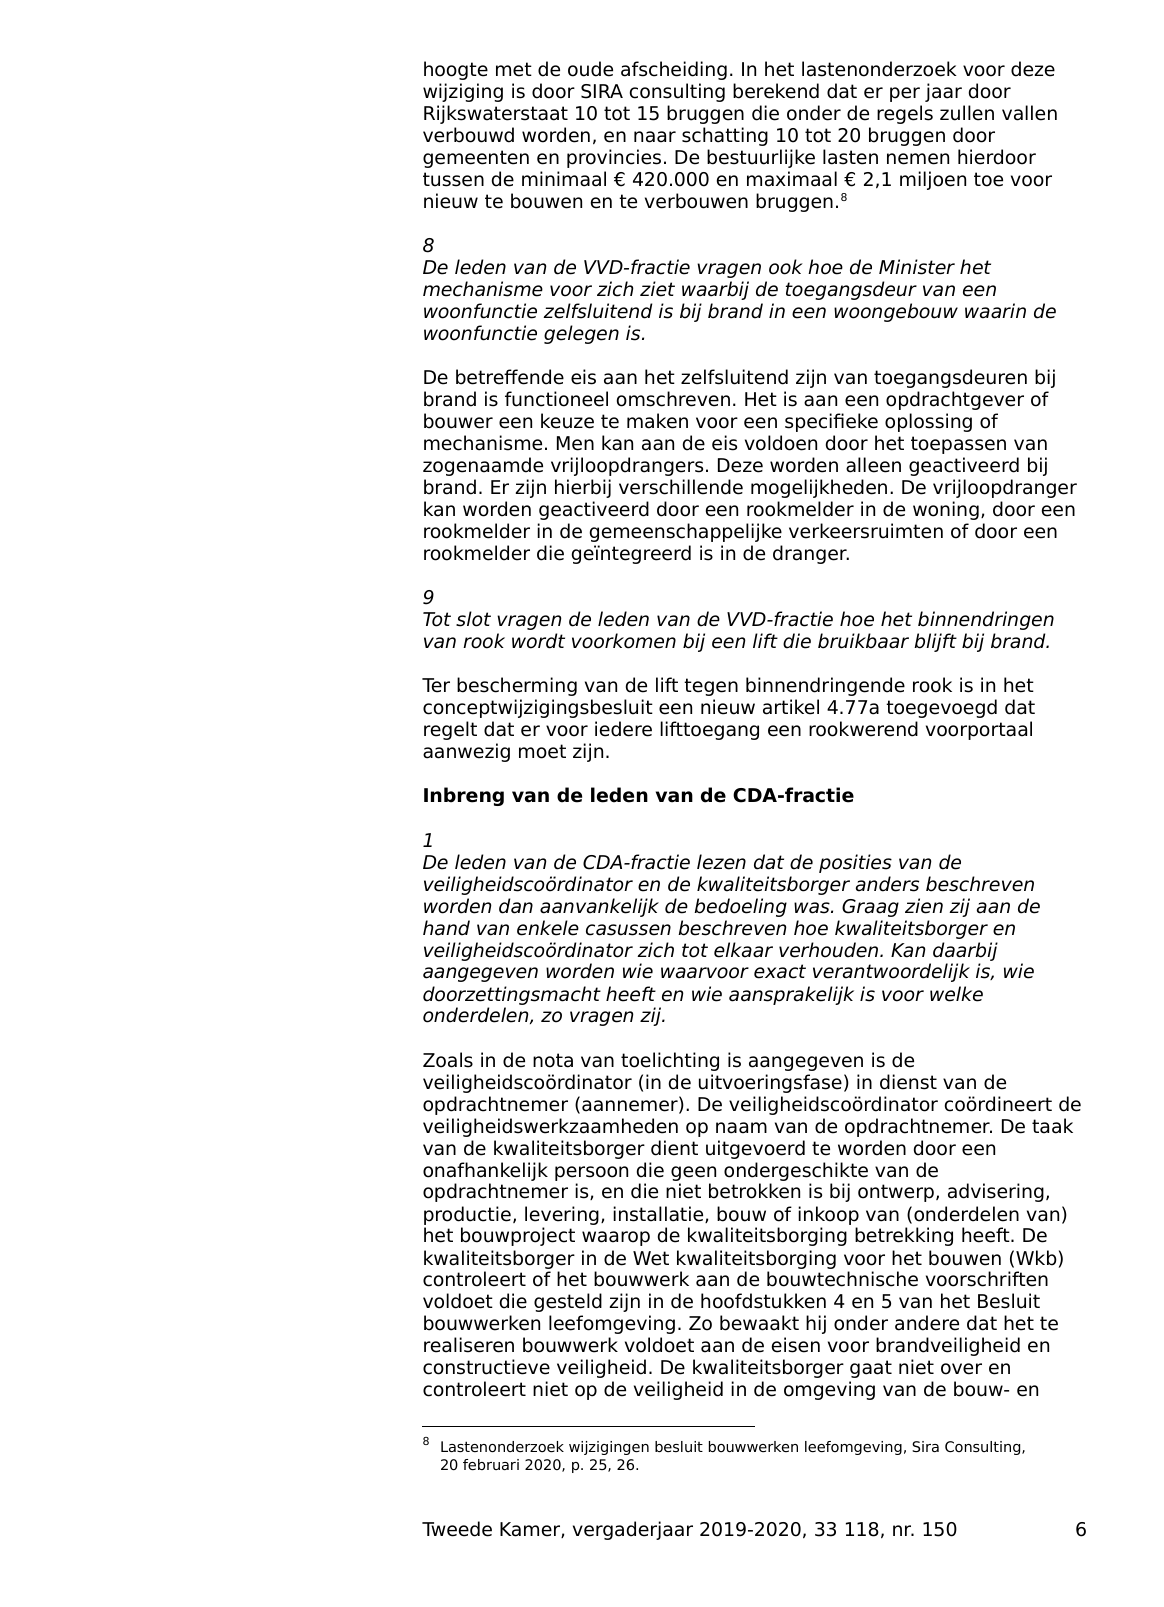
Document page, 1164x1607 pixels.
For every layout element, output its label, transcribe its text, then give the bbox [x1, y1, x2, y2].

text Zoals in de nota van toelichting is aangegeven is de veiligheidscoördinator (in de uitvoeringsfase) in dienst van de opdrachtnemer (aannemer). De veiligheidscoördinator coördineert de veiligheidswerkzaamheden op naam van de opdrachtnemer. De taak van de kwaliteitsborger dient uitgevoerd te worden door een onafhankelijk persoon die geen ondergeschikte van de opdrachtnemer is, en die niet betrokken is bij ontwerp, advisering, productie, levering, installatie, bouw of inkoop van (onderdelen van) het bouwproject waarop de kwaliteitsborging betrekking heeft. De kwaliteitsborger in de Wet kwaliteitsborging voor het bouwen (Wkb) controleert of het bouwwerk aan de bouwtechnische voorschriften voldoet die gesteld zijn in de hoofdstukken 4 en 5 van het Besluit bouwwerken leefomgeving. Zo bewaakt hij onder andere dat het te realiseren bouwwerk voldoet aan de eisen voor brandveiligheid en constructieve veiligheid. De kwaliteitsborger gaat niet over en controleert niet op de veiligheid in de omgeving van de bouw- en [422, 1049, 1087, 1401]
text De betreffende eis aan het zelfsluitend zijn van toegangsdeuren bij brand is functioneel omschreven. Het is aan een opdrachtgever of bouwer een keuze te maken voor een specifieke oplossing of mechanisme. Men kan aan de eis voldoen door het toepassen van zogenaamde vrijloopdrangers. Deze worden alleen geactiveerd bij brand. Er zijn hierbij verschillende mogelijkheden. De vrijloopdranger kan worden geactiveerd door een rookmelder in de woning, door een rookmelder in de gemeenschappelijke verkeersruimten of door een rookmelder die geïntegreerd is in de dranger. [422, 367, 1087, 565]
text 1 [422, 829, 1087, 852]
text 8 [422, 235, 1087, 257]
text De leden van de VVD-fractie vragen ook hoe de Minister het mechanisme voor zich ziet waarbij de toegangsdeur van een woonfunctie zelfsluitend is bij brand in een woongebouw waarin de woonfunctie gelegen is. [422, 257, 1087, 345]
text 9 [422, 587, 1087, 609]
text Ter bescherming van de lift tegen binnendringende rook is in het conceptwijzigingsbesluit een nieuw artikel 4.77a toegevoegd dat regelt dat er voor iedere lifttoegang een rookwerend voorportaal aanwezig moet zijn. [422, 675, 1087, 763]
text De leden van de CDA-fractie lezen dat de posities van de veiligheidscoördinator en de kwaliteitsborger anders beschreven worden dan aanvankelijk de bedoeling was. Graag zien zij aan de hand van enkele casussen beschreven hoe kwaliteitsborger en veiligheidscoördinator zich tot elkaar verhouden. Kan daarbij aangegeven worden wie waarvoor exact verantwoordelijk is, wie doorzettingsmacht heeft en wie aansprakelijk is voor welke onderdelen, zo vragen zij. [422, 852, 1087, 1027]
text Tot slot vragen de leden van de VVD-fractie hoe het binnendringen van rook wordt voorkomen bij een lift die bruikbaar blijft bij brand. [422, 609, 1087, 653]
text hoogte met de oude afscheiding. In het lastenonderzoek voor deze wijziging is door SIRA consulting berekend dat er per jaar door Rijkswaterstaat 10 tot 15 bruggen die onder de regels zullen vallen verbouwd worden, en naar schatting 10 tot 20 bruggen door gemeenten en provincies. De bestuurlijke lasten nemen hierdoor tussen de minimaal € 420.000 en maximaal € 2,1 miljoen toe voor nieuw te bouwen en te verbouwen bruggen. [422, 59, 1087, 213]
text Lastenonderzoek wijzigingen besluit bouwwerken leefomgeving, Sira Consulting, 20 februari 2020, p. 25, 26. [422, 1435, 1087, 1474]
subtitle Inbreng van de leden van de CDA-fractie [422, 785, 1087, 807]
